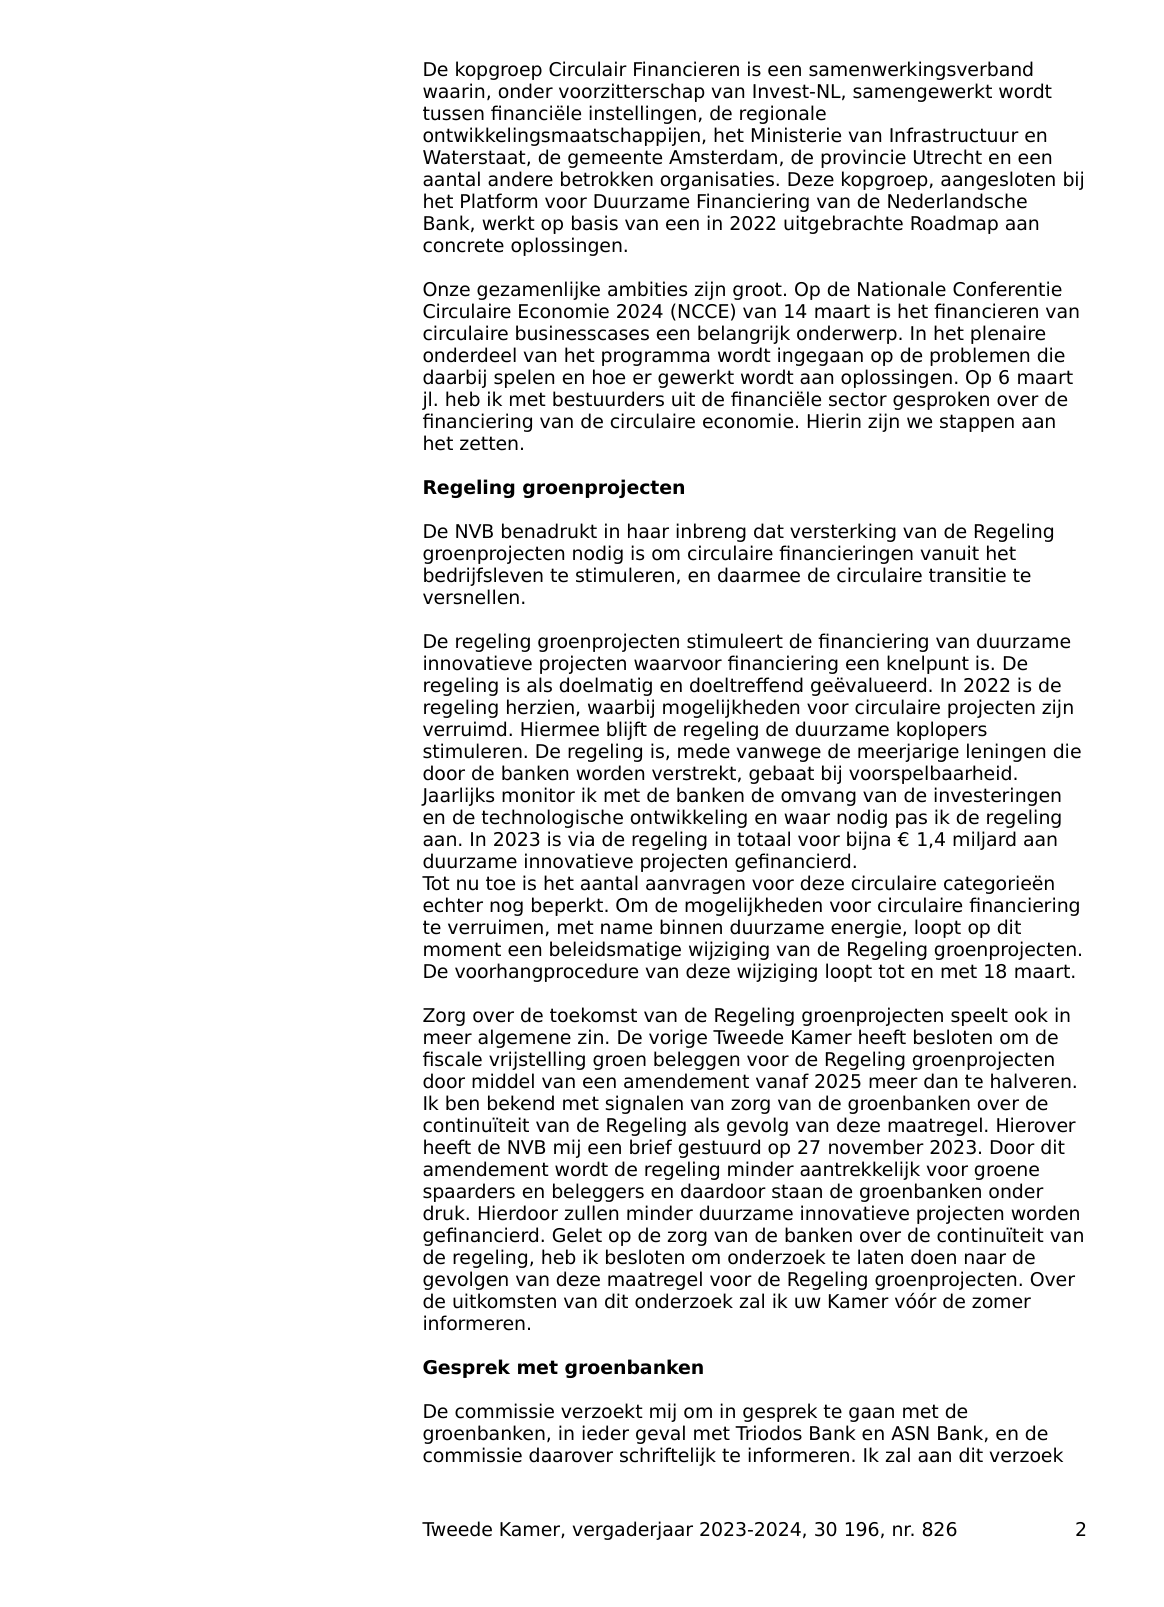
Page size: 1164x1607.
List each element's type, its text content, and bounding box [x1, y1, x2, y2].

text De commissie verzoekt mij om in gesprek te gaan met de groenbanken, in ieder geval met Triodos Bank en ASN Bank, en de commissie daarover schriftelijk te informeren. Ik zal aan dit verzoek [422, 1401, 1087, 1467]
text De regeling groenprojecten stimuleert de financiering van duurzame innovatieve projecten waarvoor financiering een knelpunt is. De regeling is als doelmatig en doeltreffend geëvalueerd. In 2022 is de regeling herzien, waarbij mogelijkheden voor circulaire projecten zijn verruimd. Hiermee blijft de regeling de duurzame koplopers stimuleren. De regeling is, mede vanwege de meerjarige leningen die door de banken worden verstrekt, gebaat bij voorspelbaarheid. Jaarlijks monitor ik met de banken de omvang van de investeringen en de technologische ontwikkeling en waar nodig pas ik de regeling aan. In 2023 is via de regeling in totaal voor bijna € 1,4 miljard aan duurzame innovatieve projecten gefinancierd. [422, 631, 1087, 873]
text Onze gezamenlijke ambities zijn groot. Op de Nationale Conferentie Circulaire Economie 2024 (NCCE) van 14 maart is het financieren van circulaire businesscases een belangrijk onderwerp. In het plenaire onderdeel van het programma wordt ingegaan op de problemen die daarbij spelen en hoe er gewerkt wordt aan oplossingen. Op 6 maart jl. heb ik met bestuurders uit de financiële sector gesproken over de financiering van de circulaire economie. Hierin zijn we stappen aan het zetten. [422, 279, 1087, 455]
text De NVB benadrukt in haar inbreng dat versterking van de Regeling groenprojecten nodig is om circulaire financieringen vanuit het bedrijfsleven te stimuleren, en daarmee de circulaire transitie te versnellen. [422, 521, 1087, 609]
text De kopgroep Circulair Financieren is een samenwerkingsverband waarin, onder voorzitterschap van Invest-NL, samengewerkt wordt tussen financiële instellingen, de regionale ontwikkelingsmaatschappijen, het Ministerie van Infrastructuur en Waterstaat, de gemeente Amsterdam, de provincie Utrecht en een aantal andere betrokken organisaties. Deze kopgroep, aangesloten bij het Platform voor Duurzame Financiering van de Nederlandsche Bank, werkt op basis van een in 2022 uitgebrachte Roadmap aan concrete oplossingen. [422, 59, 1087, 257]
text Tot nu toe is het aantal aanvragen voor deze circulaire categorieën echter nog beperkt. Om de mogelijkheden voor circulaire financiering te verruimen, met name binnen duurzame energie, loopt op dit moment een beleidsmatige wijziging van de Regeling groenprojecten. De voorhangprocedure van deze wijziging loopt tot en met 18 maart. [422, 873, 1087, 983]
subtitle Gesprek met groenbanken [422, 1357, 1087, 1379]
subtitle Regeling groenprojecten [422, 477, 1087, 499]
text Zorg over de toekomst van de Regeling groenprojecten speelt ook in meer algemene zin. De vorige Tweede Kamer heeft besloten om de fiscale vrijstelling groen beleggen voor de Regeling groenprojecten door middel van een amendement vanaf 2025 meer dan te halveren. Ik ben bekend met signalen van zorg van de groenbanken over de continuïteit van de Regeling als gevolg van deze maatregel. Hierover heeft de NVB mij een brief gestuurd op 27 november 2023. Door dit amendement wordt de regeling minder aantrekkelijk voor groene spaarders en beleggers en daardoor staan de groenbanken onder druk. Hierdoor zullen minder duurzame innovatieve projecten worden gefinancierd. Gelet op de zorg van de banken over de continuïteit van de regeling, heb ik besloten om onderzoek te laten doen naar de gevolgen van deze maatregel voor de Regeling groenprojecten. Over de uitkomsten van dit onderzoek zal ik uw Kamer vóór de zomer informeren. [422, 1005, 1087, 1335]
